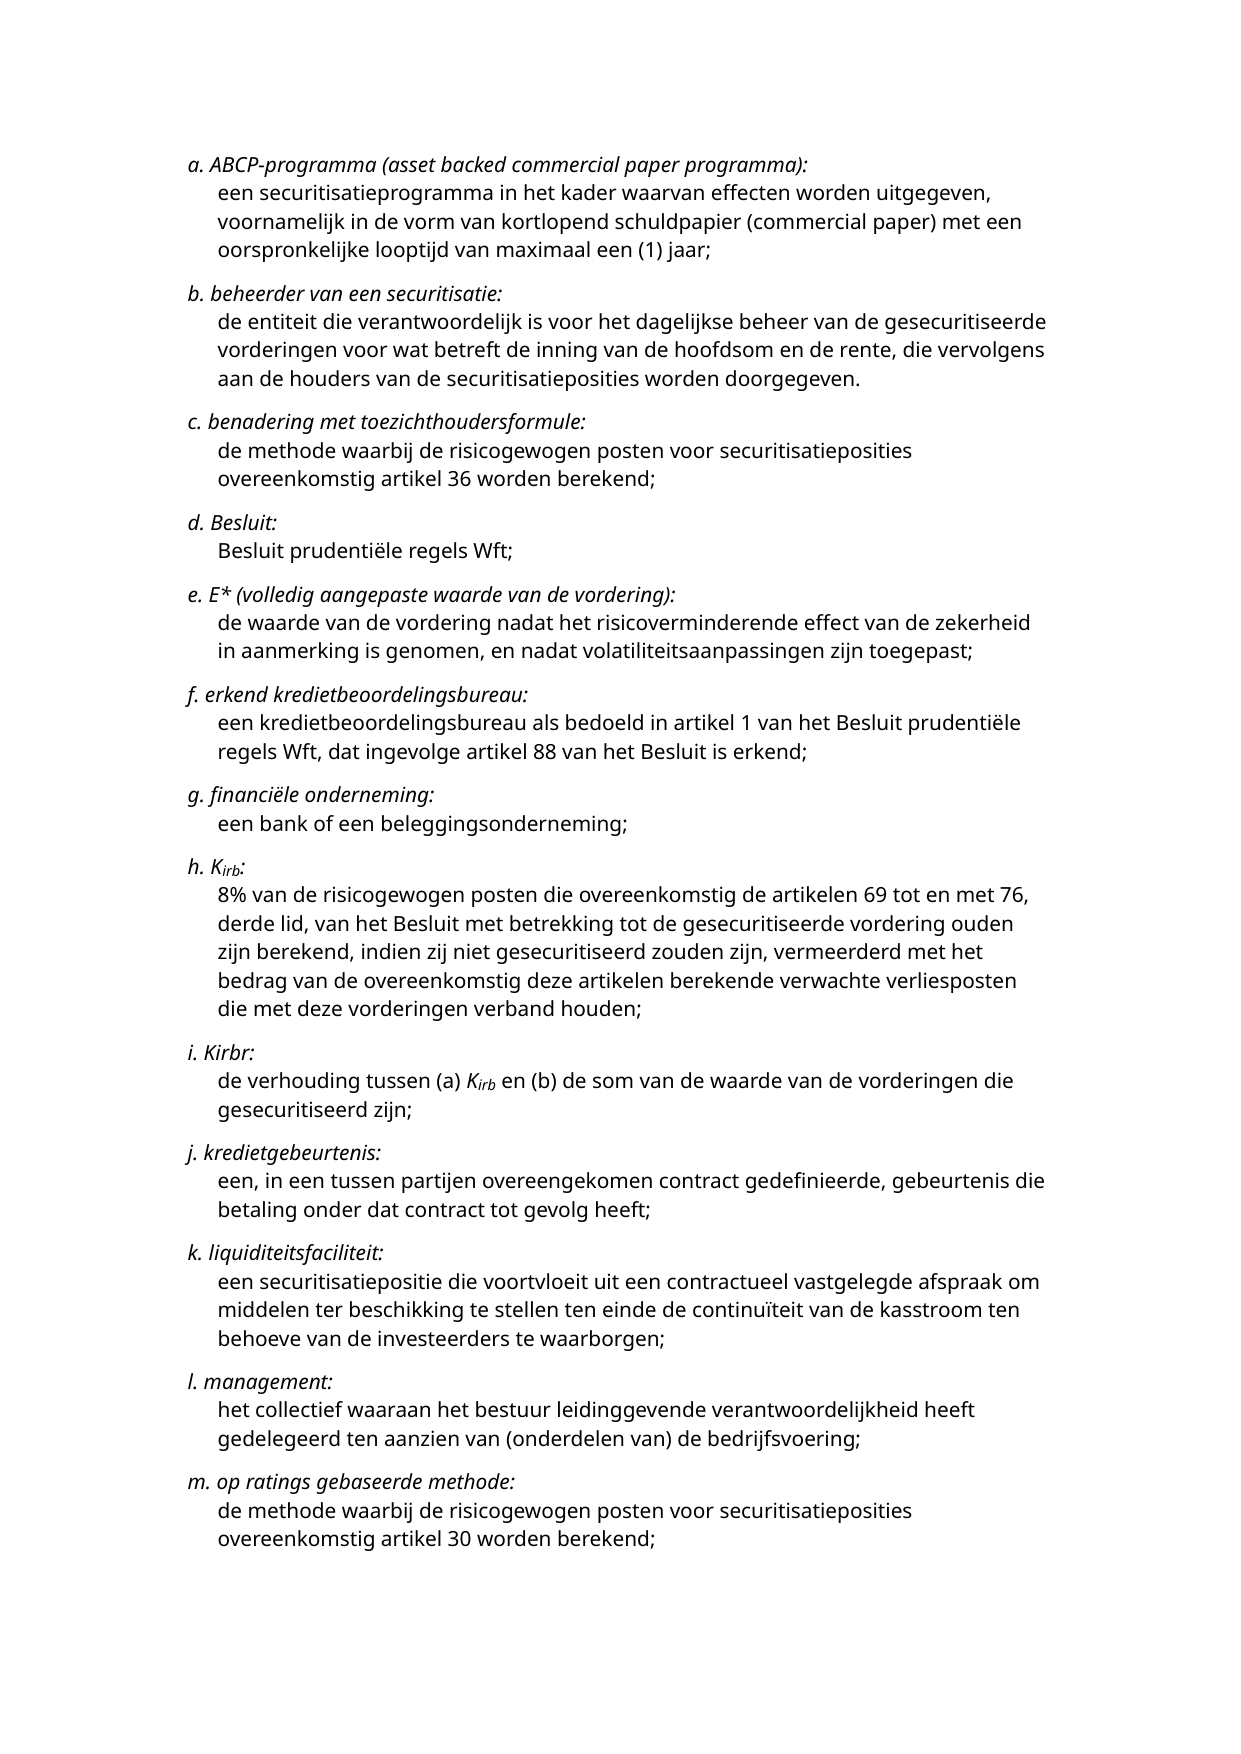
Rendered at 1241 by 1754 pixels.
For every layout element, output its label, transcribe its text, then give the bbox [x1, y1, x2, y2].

text b. beheerder van een securitisatie: [187, 279, 1053, 307]
text k. liquiditeitsfaciliteit: [187, 1238, 1053, 1267]
text a. ABCP-programma (asset backed commercial paper programma): [187, 150, 1053, 178]
text Besluit prudentiële regels Wft; [217, 536, 1053, 565]
text 8% van de risicogewogen posten die overeenkomstig de artikelen 69 tot en met 76, derde lid, van het Besluit met betrekking tot de gesecuritiseerde vordering ouden zijn berekend, indien zij niet gesecuritiseerd zouden zijn, vermeerderd met het bedrag van de overeenkomstig deze artikelen berekende verwachte verliesposten die met deze vorderingen verband houden; [217, 881, 1053, 1023]
text een, in een tussen partijen overeengekomen contract gedefinieerde, gebeurtenis die betaling onder dat contract tot gevolg heeft; [217, 1167, 1053, 1223]
text f. erkend kredietbeoordelingsbureau: [187, 680, 1053, 708]
text e. E* (volledig aangepaste waarde van de vordering): [187, 580, 1053, 608]
text c. benadering met toezichthoudersformule: [187, 407, 1053, 436]
text de methode waarbij de risicogewogen posten voor securitisatieposities overeenkomstig artikel 30 worden berekend; [217, 1496, 1053, 1553]
text l. management: [187, 1367, 1053, 1396]
text i. Kirbr: [187, 1038, 1053, 1066]
text een kredietbeoordelingsbureau als bedoeld in artikel 1 van het Besluit prudentiële regels Wft, dat ingevolge artikel 88 van het Besluit is erkend; [217, 708, 1053, 765]
text j. kredietgebeurtenis: [187, 1138, 1053, 1167]
text een bank of een beleggingsonderneming; [217, 809, 1053, 837]
text d. Besluit: [187, 508, 1053, 536]
text m. op ratings gebaseerde methode: [187, 1467, 1053, 1496]
text een securitisatiepositie die voortvloeit uit een contractueel vastgelegde afspraak om middelen ter beschikking te stellen ten einde de continuïteit van de kasstroom ten behoeve van de investeerders te waarborgen; [217, 1267, 1053, 1352]
text de entiteit die verantwoordelijk is voor het dagelijkse beheer van de gesecuritiseerde vorderingen voor wat betreft de inning van de hoofdsom en de rente, die vervolgens aan de houders van de securitisatieposities worden doorgegeven. [217, 307, 1053, 392]
text de waarde van de vordering nadat het risicoverminderende effect van de zekerheid in aanmerking is genomen, en nadat volatiliteitsaanpassingen zijn toegepast; [217, 608, 1053, 665]
text een securitisatieprogramma in het kader waarvan effecten worden uitgegeven, voornamelijk in de vorm van kortlopend schuldpapier (commercial paper) met een oorspronkelijke looptijd van maximaal een (1) jaar; [217, 178, 1053, 264]
text h. Kirb: [187, 852, 1053, 881]
text g. financiële onderneming: [187, 780, 1053, 809]
text de methode waarbij de risicogewogen posten voor securitisatieposities overeenkomstig artikel 36 worden berekend; [217, 436, 1053, 493]
text het collectief waaraan het bestuur leidinggevende verantwoordelijkheid heeft gedelegeerd ten aanzien van (onderdelen van) de bedrijfsvoering; [217, 1396, 1053, 1452]
text de verhouding tussen (a) Kirb en (b) de som van de waarde van de vorderingen die gesecuritiseerd zijn; [217, 1066, 1053, 1123]
